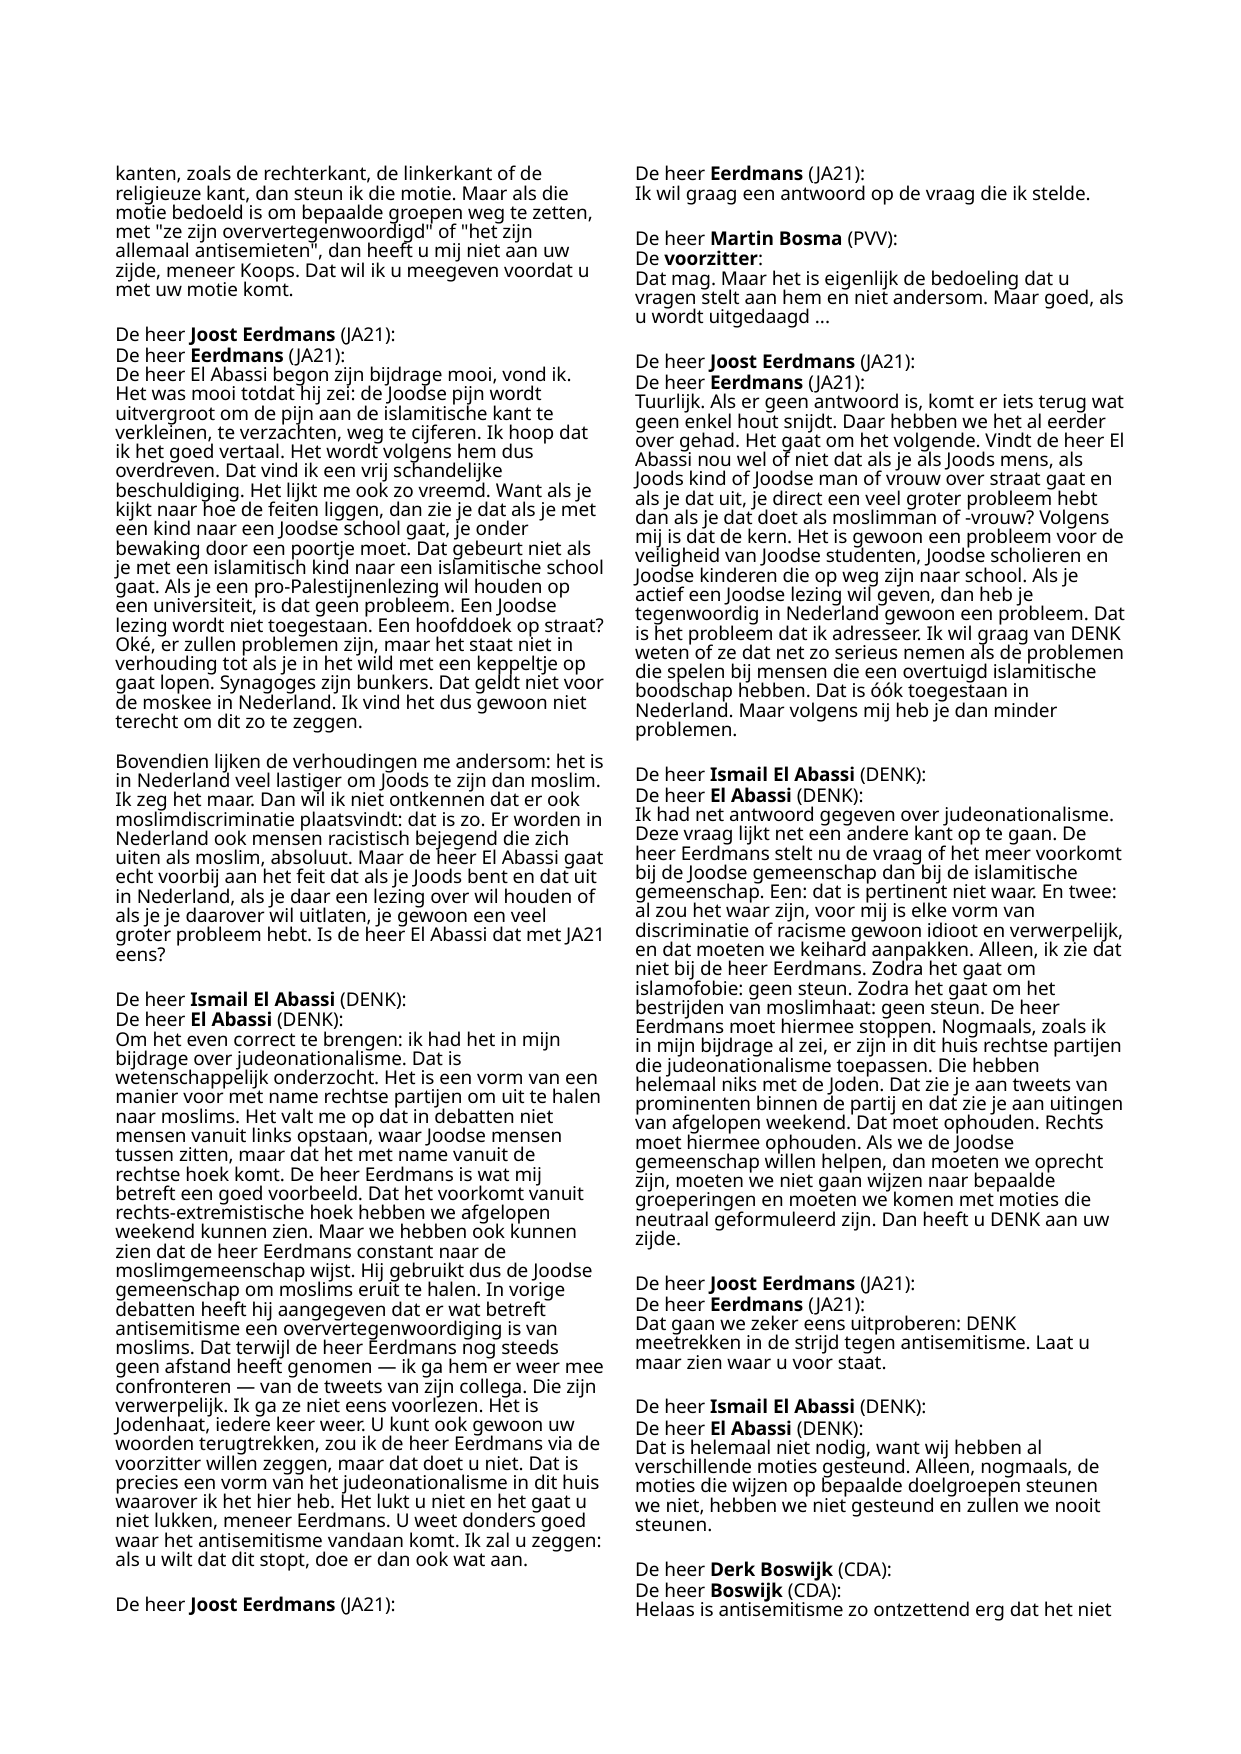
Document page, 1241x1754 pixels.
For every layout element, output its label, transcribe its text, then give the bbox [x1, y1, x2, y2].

text De heer Joost Eerdmans (JA21): [635, 348, 1125, 374]
text kanten, zoals de rechterkant, de linkerkant of de religieuze kant, dan steun ik die motie. Maar als die motie bedoeld is om bepaalde groepen weg te zetten, met "ze zijn oververtegenwoordigd" of "het zijn allemaal antisemieten", dan heeft u mij niet aan uw zijde, meneer Koops. Dat wil ik u meegeven voordat u met uw motie komt. [115, 165, 605, 300]
text De heer Eerdmans (JA21): [635, 1296, 1125, 1315]
text De heer Eerdmans (JA21): [115, 347, 605, 366]
text Om het even correct te brengen: ik had het in mijn bijdrage over judeonationalisme. Dat is wetenschappelijk onderzocht. Het is een vorm van een manier voor met name rechtse partijen om uit te halen naar moslims. Het valt me op dat in debatten niet mensen vanuit links opstaan, waar Joodse mensen tussen zitten, maar dat het met name vanuit de rechtse hoek komt. De heer Eerdmans is wat mij betreft een goed voorbeeld. Dat het voorkomt vanuit rechts-extremistische hoek hebben we afgelopen weekend kunnen zien. Maar we hebben ook kunnen zien dat de heer Eerdmans constant naar de moslimgemeenschap wijst. Hij gebruikt dus de Joodse gemeenschap om moslims eruit te halen. In vorige debatten heeft hij aangegeven dat er wat betreft antisemitisme een oververtegenwoordiging is van moslims. Dat terwijl de heer Eerdmans nog steeds geen afstand heeft genomen — ik ga hem er weer mee confronteren — van de tweets van zijn collega. Die zijn verwerpelijk. Ik ga ze niet eens voorlezen. Het is Jodenhaat, iedere keer weer. U kunt ook gewoon uw woorden terugtrekken, zou ik de heer Eerdmans via de voorzitter willen zeggen, maar dat doet u niet. Dat is precies een vorm van het judeonationalisme in dit huis waarover ik het hier heb. Het lukt u niet en het gaat u niet lukken, meneer Eerdmans. U weet donders goed waar het antisemitisme vandaan komt. Ik zal u zeggen: als u wilt dat dit stopt, doe er dan ook wat aan. [115, 1031, 605, 1570]
text Tuurlijk. Als er geen antwoord is, komt er iets terug wat geen enkel hout snijdt. Daar hebben we het al eerder over gehad. Het gaat om het volgende. Vindt de heer El Abassi nou wel of niet dat als je als Joods mens, als Joods kind of Joodse man of vrouw over straat gaat en als je dat uit, je direct een veel groter probleem hebt dan als je dat doet als moslimman of -vrouw? Volgens mij is dat de kern. Het is gewoon een probleem voor de veiligheid van Joodse studenten, Joodse scholieren en Joodse kinderen die op weg zijn naar school. Als je actief een Joodse lezing wil geven, dan heb je tegenwoordig in Nederland gewoon een probleem. Dat is het probleem dat ik adresseer. Ik wil graag van DENK weten of ze dat net zo serieus nemen als de problemen die spelen bij mensen die een overtuigd islamitische boodschap hebben. Dat is óók toegestaan in Nederland. Maar volgens mij heb je dan minder problemen. [635, 393, 1125, 740]
text Dat mag. Maar het is eigenlijk de bedoeling dat u vragen stelt aan hem en niet andersom. Maar goed, als u wordt uitgedaagd ... [635, 270, 1125, 327]
text De heer El Abassi begon zijn bijdrage mooi, vond ik. Het was mooi totdat hij zei: de Joodse pijn wordt uitvergroot om de pijn aan de islamitische kant te verkleinen, te verzachten, weg te cijferen. Ik hoop dat ik het goed vertaal. Het wordt volgens hem dus overdreven. Dat vind ik een vrij schandelijke beschuldiging. Het lijkt me ook zo vreemd. Want als je kijkt naar hoe de feiten liggen, dan zie je dat als je met een kind naar een Joodse school gaat, je onder bewaking door een poortje moet. Dat gebeurt niet als je met een islamitisch kind naar een islamitische school gaat. Als je een pro-Palestijnenlezing wil houden op een universiteit, is dat geen probleem. Een Joodse lezing wordt niet toegestaan. Een hoofddoek op straat? Oké, er zullen problemen zijn, maar het staat niet in verhouding tot als je in het wild met een keppeltje op gaat lopen. Synagoges zijn bunkers. Dat geldt niet voor de moskee in Nederland. Ik vind het dus gewoon niet terecht om dit zo te zeggen. [115, 366, 605, 732]
text De heer El Abassi (DENK): [635, 787, 1125, 806]
text De voorzitter: [635, 250, 1125, 270]
text Bovendien lijken de verhoudingen me andersom: het is in Nederland veel lastiger om Joods te zijn dan moslim. Ik zeg het maar. Dan wil ik niet ontkennen dat er ook moslimdiscriminatie plaatsvindt: dat is zo. Er worden in Nederland ook mensen racistisch bejegend die zich uiten als moslim, absoluut. Maar de heer El Abassi gaat echt voorbij aan het feit dat als je Joods bent en dat uit in Nederland, als je daar een lezing over wil houden of als je je daarover wil uitlaten, je gewoon een veel groter probleem hebt. Is de heer El Abassi dat met JA21 eens? [115, 753, 605, 965]
text Ik wil graag een antwoord op de vraag die ik stelde. [635, 184, 1125, 204]
text De heer Martin Bosma (PVV): [635, 225, 1125, 250]
text De heer Ismail El Abassi (DENK): [635, 761, 1125, 787]
text De heer Boswijk (CDA): [635, 1582, 1125, 1601]
text De heer Eerdmans (JA21): [635, 165, 1125, 184]
text Helaas is antisemitisme zo ontzettend erg dat het niet [635, 1601, 1125, 1620]
text De heer Derk Boswijk (CDA): [635, 1556, 1125, 1582]
text De heer El Abassi (DENK): [635, 1419, 1125, 1439]
text Ik had net antwoord gegeven over judeonationalisme. Deze vraag lijkt net een andere kant op te gaan. De heer Eerdmans stelt nu de vraag of het meer voorkomt bij de Joodse gemeenschap dan bij de islamitische gemeenschap. Een: dat is pertinent niet waar. En twee: al zou het waar zijn, voor mij is elke vorm van discriminatie of racisme gewoon idioot en verwerpelijk, en dat moeten we keihard aanpakken. Alleen, ik zie dat niet bij de heer Eerdmans. Zodra het gaat om islamofobie: geen steun. Zodra het gaat om het bestrijden van moslimhaat: geen steun. De heer Eerdmans moet hiermee stoppen. Nogmaals, zoals ik in mijn bijdrage al zei, er zijn in dit huis rechtse partijen die judeonationalisme toepassen. Die hebben helemaal niks met de Joden. Dat zie je aan tweets van prominenten binnen de partij en dat zie je aan uitingen van afgelopen weekend. Dat moet ophouden. Rechts moet hiermee ophouden. Als we de Joodse gemeenschap willen helpen, dan moeten we oprecht zijn, moeten we niet gaan wijzen naar bepaalde groeperingen en moeten we komen met moties die neutraal geformuleerd zijn. Dan heeft u DENK aan uw zijde. [635, 806, 1125, 1249]
text De heer Ismail El Abassi (DENK): [635, 1394, 1125, 1419]
text De heer Ismail El Abassi (DENK): [115, 986, 605, 1011]
text De heer Joost Eerdmans (JA21): [115, 321, 605, 347]
text Dat gaan we zeker eens uitproberen: DENK meetrekken in de strijd tegen antisemitisme. Laat u maar zien waar u voor staat. [635, 1315, 1125, 1373]
text Dat is helemaal niet nodig, want wij hebben al verschillende moties gesteund. Alleen, nogmaals, de moties die wijzen op bepaalde doelgroepen steunen we niet, hebben we niet gesteund en zullen we nooit steunen. [635, 1439, 1125, 1535]
text De heer El Abassi (DENK): [115, 1011, 605, 1031]
text De heer Joost Eerdmans (JA21): [635, 1270, 1125, 1296]
text De heer Joost Eerdmans (JA21): [115, 1591, 605, 1617]
text De heer Eerdmans (JA21): [635, 374, 1125, 393]
